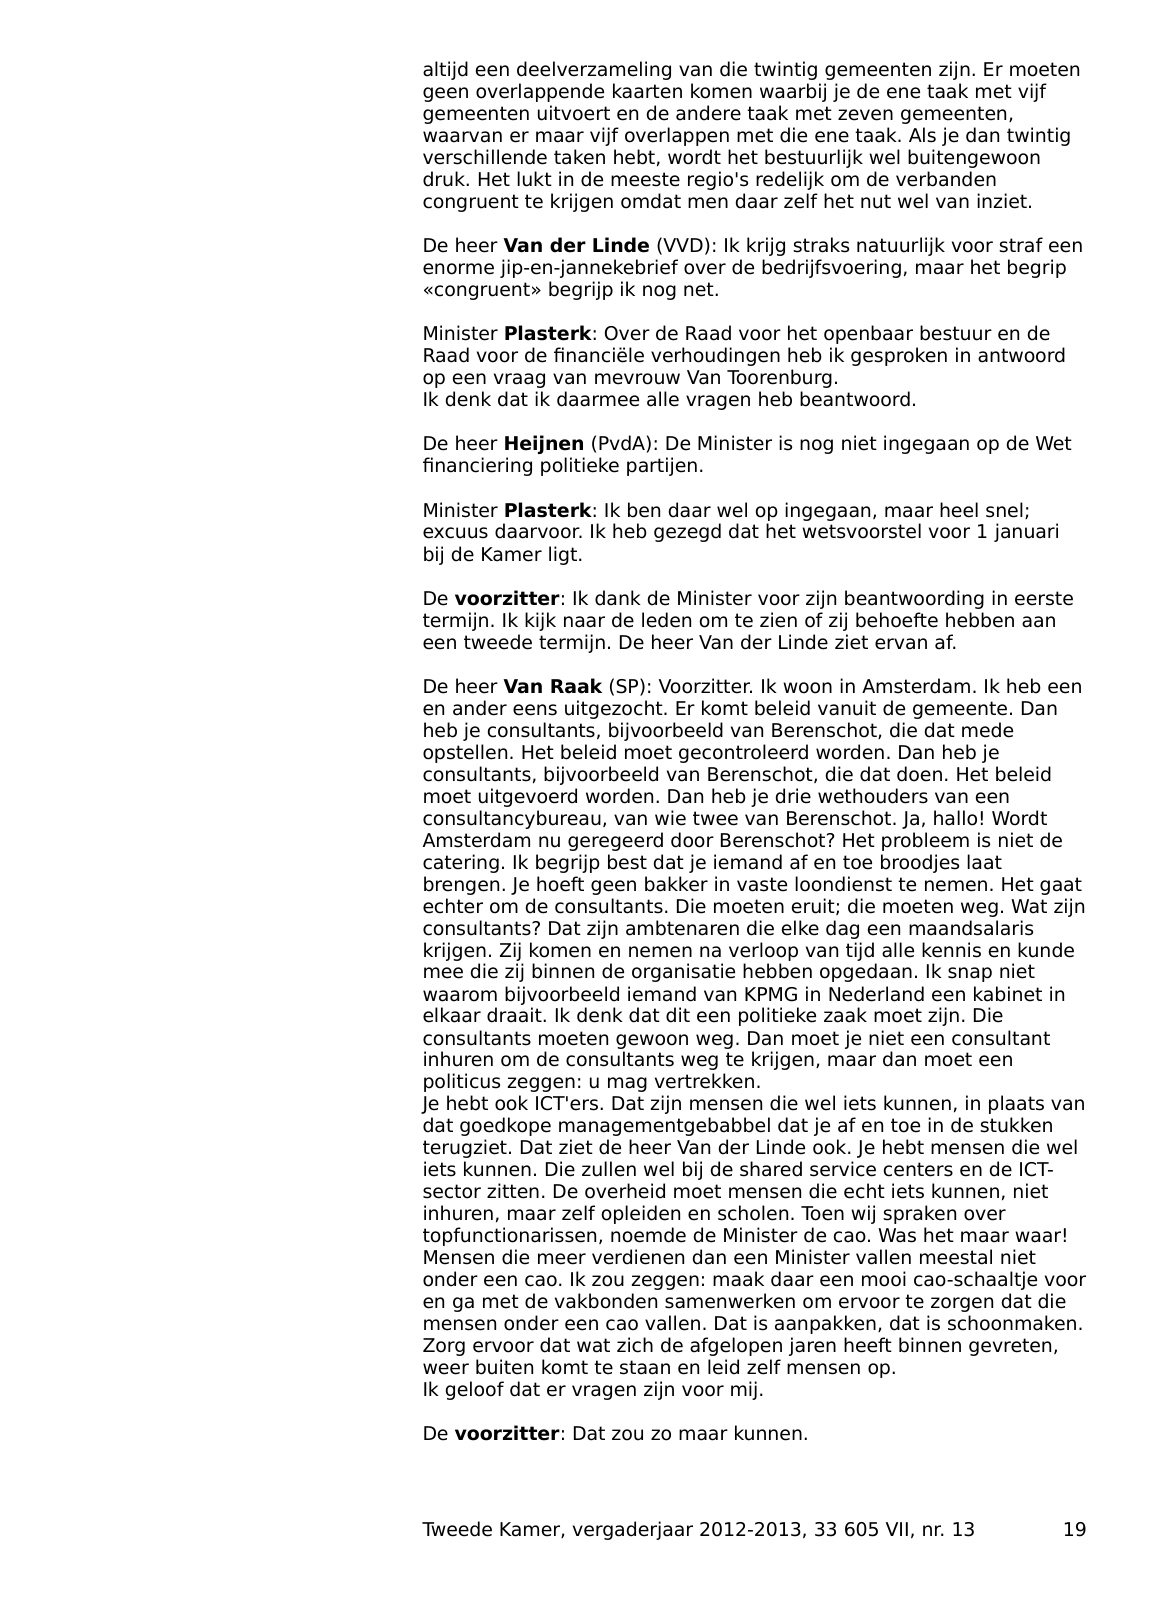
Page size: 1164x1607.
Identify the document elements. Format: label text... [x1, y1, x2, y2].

text altijd een deelverzameling van die twintig gemeenten zijn. Er moeten geen overlappende kaarten komen waarbij je de ene taak met vijf gemeenten uitvoert en de andere taak met zeven gemeenten, waarvan er maar vijf overlappen met die ene taak. Als je dan twintig verschillende taken hebt, wordt het bestuurlijk wel buitengewoon druk. Het lukt in de meeste regio's redelijk om de verbanden congruent te krijgen omdat men daar zelf het nut wel van inziet. [422, 59, 1087, 213]
text De heer Van Raak (SP): Voorzitter. Ik woon in Amsterdam. Ik heb een en ander eens uitgezocht. Er komt beleid vanuit de gemeente. Dan heb je consultants, bijvoorbeeld van Berenschot, die dat mede opstellen. Het beleid moet gecontroleerd worden. Dan heb je consultants, bijvoorbeeld van Berenschot, die dat doen. Het beleid moet uitgevoerd worden. Dan heb je drie wethouders van een consultancybureau, van wie twee van Berenschot. Ja, hallo! Wordt Amsterdam nu geregeerd door Berenschot? Het probleem is niet de catering. Ik begrijp best dat je iemand af en toe broodjes laat brengen. Je hoeft geen bakker in vaste loondienst te nemen. Het gaat echter om de consultants. Die moeten eruit; die moeten weg. Wat zijn consultants? Dat zijn ambtenaren die elke dag een maandsalaris krijgen. Zij komen en nemen na verloop van tijd alle kennis en kunde mee die zij binnen de organisatie hebben opgedaan. Ik snap niet waarom bijvoorbeeld iemand van KPMG in Nederland een kabinet in elkaar draait. Ik denk dat dit een politieke zaak moet zijn. Die consultants moeten gewoon weg. Dan moet je niet een consultant inhuren om de consultants weg te krijgen, maar dan moet een politicus zeggen: u mag vertrekken. [422, 676, 1087, 1093]
text Ik denk dat ik daarmee alle vragen heb beantwoord. [422, 389, 1087, 411]
text De voorzitter: Ik dank de Minister voor zijn beantwoording in eerste termijn. Ik kijk naar de leden om te zien of zij behoefte hebben aan een tweede termijn. De heer Van der Linde ziet ervan af. [422, 588, 1087, 653]
text Minister Plasterk: Ik ben daar wel op ingegaan, maar heel snel; excuus daarvoor. Ik heb gezegd dat het wetsvoorstel voor 1 januari bij de Kamer ligt. [422, 499, 1087, 565]
text De voorzitter: Dat zou zo maar kunnen. [422, 1423, 1087, 1445]
text Minister Plasterk: Over de Raad voor het openbaar bestuur en de Raad voor de financiële verhoudingen heb ik gesproken in antwoord op een vraag van mevrouw Van Toorenburg. [422, 323, 1087, 389]
text Je hebt ook ICT'ers. Dat zijn mensen die wel iets kunnen, in plaats van dat goedkope managementgebabbel dat je af en toe in de stukken terugziet. Dat ziet de heer Van der Linde ook. Je hebt mensen die wel iets kunnen. Die zullen wel bij de shared service centers en de ICT-sector zitten. De overheid moet mensen die echt iets kunnen, niet inhuren, maar zelf opleiden en scholen. Toen wij spraken over topfunctionarissen, noemde de Minister de cao. Was het maar waar! Mensen die meer verdienen dan een Minister vallen meestal niet onder een cao. Ik zou zeggen: maak daar een mooi cao-schaaltje voor en ga met de vakbonden samenwerken om ervoor te zorgen dat die mensen onder een cao vallen. Dat is aanpakken, dat is schoonmaken. Zorg ervoor dat wat zich de afgelopen jaren heeft binnen gevreten, weer buiten komt te staan en leid zelf mensen op. [422, 1093, 1087, 1379]
text Ik geloof dat er vragen zijn voor mij. [422, 1379, 1087, 1401]
text De heer Van der Linde (VVD): Ik krijg straks natuurlijk voor straf een enorme jip-en-jannekebrief over de bedrijfsvoering, maar het begrip «congruent» begrijp ik nog net. [422, 235, 1087, 301]
text De heer Heijnen (PvdA): De Minister is nog niet ingegaan op de Wet financiering politieke partijen. [422, 433, 1087, 477]
